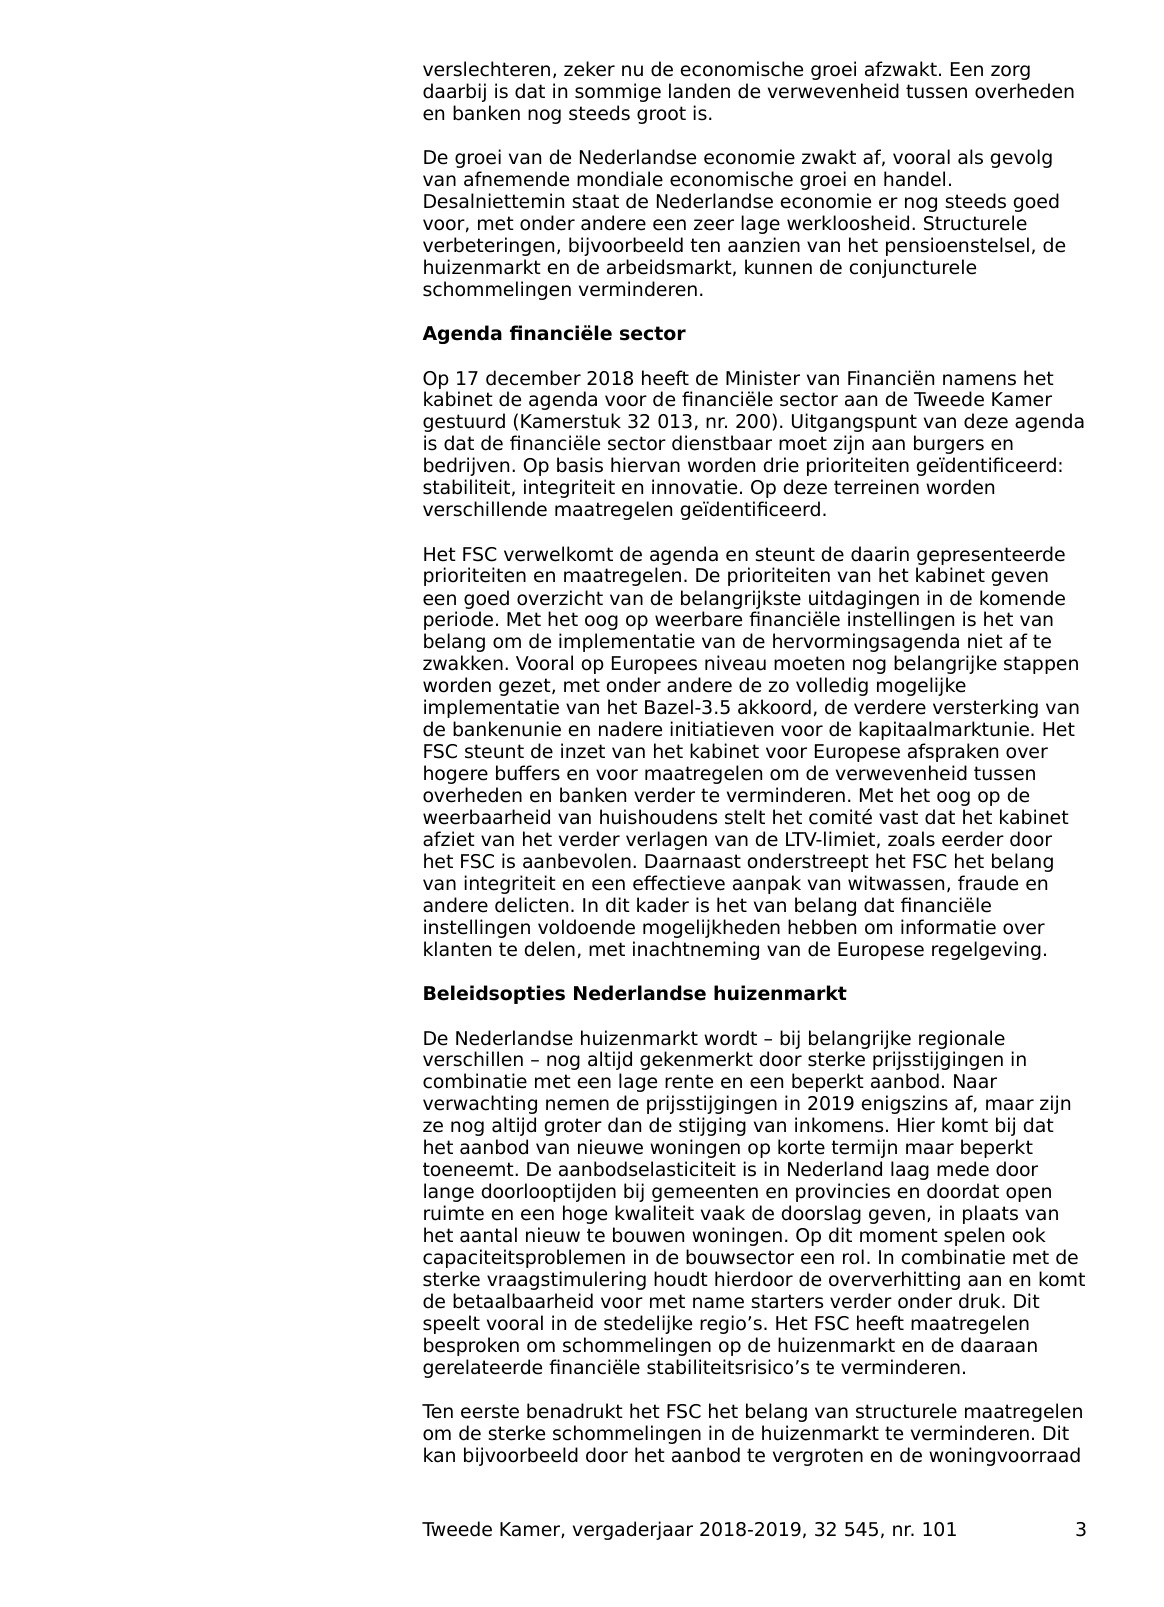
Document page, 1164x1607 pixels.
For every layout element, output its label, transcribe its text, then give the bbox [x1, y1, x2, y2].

text De Nederlandse huizenmarkt wordt – bij belangrijke regionale verschillen – nog altijd gekenmerkt door sterke prijsstijgingen in combinatie met een lage rente en een beperkt aanbod. Naar verwachting nemen de prijsstijgingen in 2019 enigszins af, maar zijn ze nog altijd groter dan de stijging van inkomens. Hier komt bij dat het aanbod van nieuwe woningen op korte termijn maar beperkt toeneemt. De aanbodselasticiteit is in Nederland laag mede door lange doorlooptijden bij gemeenten en provincies en doordat open ruimte en een hoge kwaliteit vaak de doorslag geven, in plaats van het aantal nieuw te bouwen woningen. Op dit moment spelen ook capaciteitsproblemen in de bouwsector een rol. In combinatie met de sterke vraagstimulering houdt hierdoor de oververhitting aan en komt de betaalbaarheid voor met name starters verder onder druk. Dit speelt vooral in de stedelijke regio’s. Het FSC heeft maatregelen besproken om schommelingen op de huizenmarkt en de daaraan gerelateerde financiële stabiliteitsrisico’s te verminderen. [422, 1027, 1087, 1379]
subtitle Agenda financiële sector [422, 323, 1087, 345]
text Het FSC verwelkomt de agenda en steunt de daarin gepresenteerde prioriteiten en maatregelen. De prioriteiten van het kabinet geven een goed overzicht van de belangrijkste uitdagingen in de komende periode. Met het oog op weerbare financiële instellingen is het van belang om de implementatie van de hervormingsagenda niet af te zwakken. Vooral op Europees niveau moeten nog belangrijke stappen worden gezet, met onder andere de zo volledig mogelijke implementatie van het Bazel-3.5 akkoord, de verdere versterking van de bankenunie en nadere initiatieven voor de kapitaalmarktunie. Het FSC steunt de inzet van het kabinet voor Europese afspraken over hogere buffers en voor maatregelen om de verwevenheid tussen overheden en banken verder te verminderen. Met het oog op de weerbaarheid van huishoudens stelt het comité vast dat het kabinet afziet van het verder verlagen van de LTV-limiet, zoals eerder door het FSC is aanbevolen. Daarnaast onderstreept het FSC het belang van integriteit en een effectieve aanpak van witwassen, fraude en andere delicten. In dit kader is het van belang dat financiële instellingen voldoende mogelijkheden hebben om informatie over klanten te delen, met inachtneming van de Europese regelgeving. [422, 543, 1087, 961]
text De groei van de Nederlandse economie zwakt af, vooral als gevolg van afnemende mondiale economische groei en handel. Desalniettemin staat de Nederlandse economie er nog steeds goed voor, met onder andere een zeer lage werkloosheid. Structurele verbeteringen, bijvoorbeeld ten aanzien van het pensioenstelsel, de huizenmarkt en de arbeidsmarkt, kunnen de conjuncturele schommelingen verminderen. [422, 147, 1087, 301]
text Ten eerste benadrukt het FSC het belang van structurele maatregelen om de sterke schommelingen in de huizenmarkt te verminderen. Dit kan bijvoorbeeld door het aanbod te vergroten en de woningvoorraad [422, 1401, 1087, 1467]
text Op 17 december 2018 heeft de Minister van Financiën namens het kabinet de agenda voor de financiële sector aan de Tweede Kamer gestuurd (Kamerstuk 32 013, nr. 200). Uitgangspunt van deze agenda is dat de financiële sector dienstbaar moet zijn aan burgers en bedrijven. Op basis hiervan worden drie prioriteiten geïdentificeerd: stabiliteit, integriteit en innovatie. Op deze terreinen worden verschillende maatregelen geïdentificeerd. [422, 367, 1087, 521]
subtitle Beleidsopties Nederlandse huizenmarkt [422, 983, 1087, 1005]
text verslechteren, zeker nu de economische groei afzwakt. Een zorg daarbij is dat in sommige landen de verwevenheid tussen overheden en banken nog steeds groot is. [422, 59, 1087, 125]
